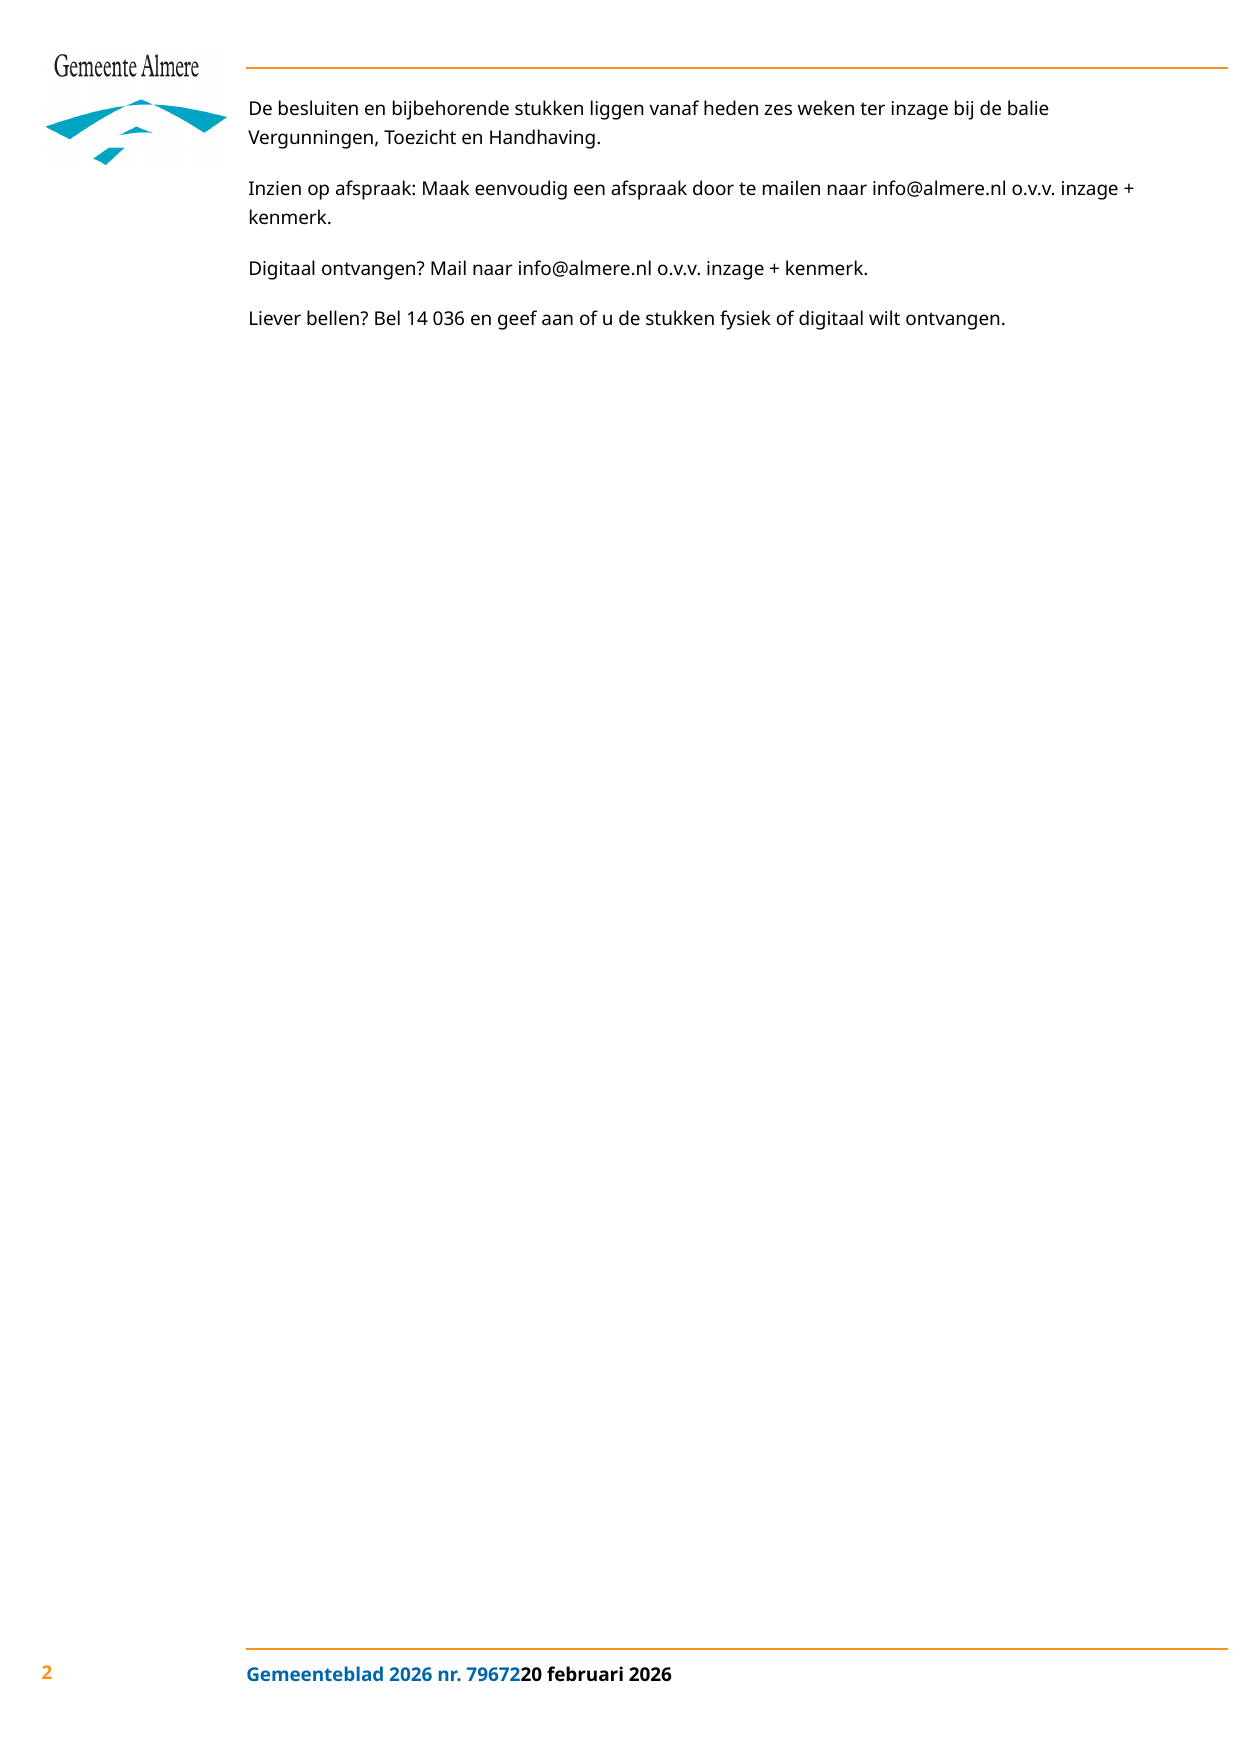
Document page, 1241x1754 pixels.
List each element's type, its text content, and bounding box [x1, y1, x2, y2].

text Liever bellen? Bel 14 036 en geef aan of u de stukken fysiek of digitaal wilt ontvangen. [248, 305, 1152, 331]
text Inzien op afspraak: Maak eenvoudig een afspraak door te mailen naar info@almere.nl o.v.v. inzage + kenmerk. [248, 175, 1152, 230]
text De besluiten en bijbehorende stukken liggen vanaf heden zes weken ter inzage bij de balie Vergunningen, Toezicht en Handhaving. [248, 95, 1152, 150]
picture [41, 47, 231, 172]
text Digitaal ontvangen? Mail naar info@almere.nl o.v.v. inzage + kenmerk. [248, 255, 1152, 281]
